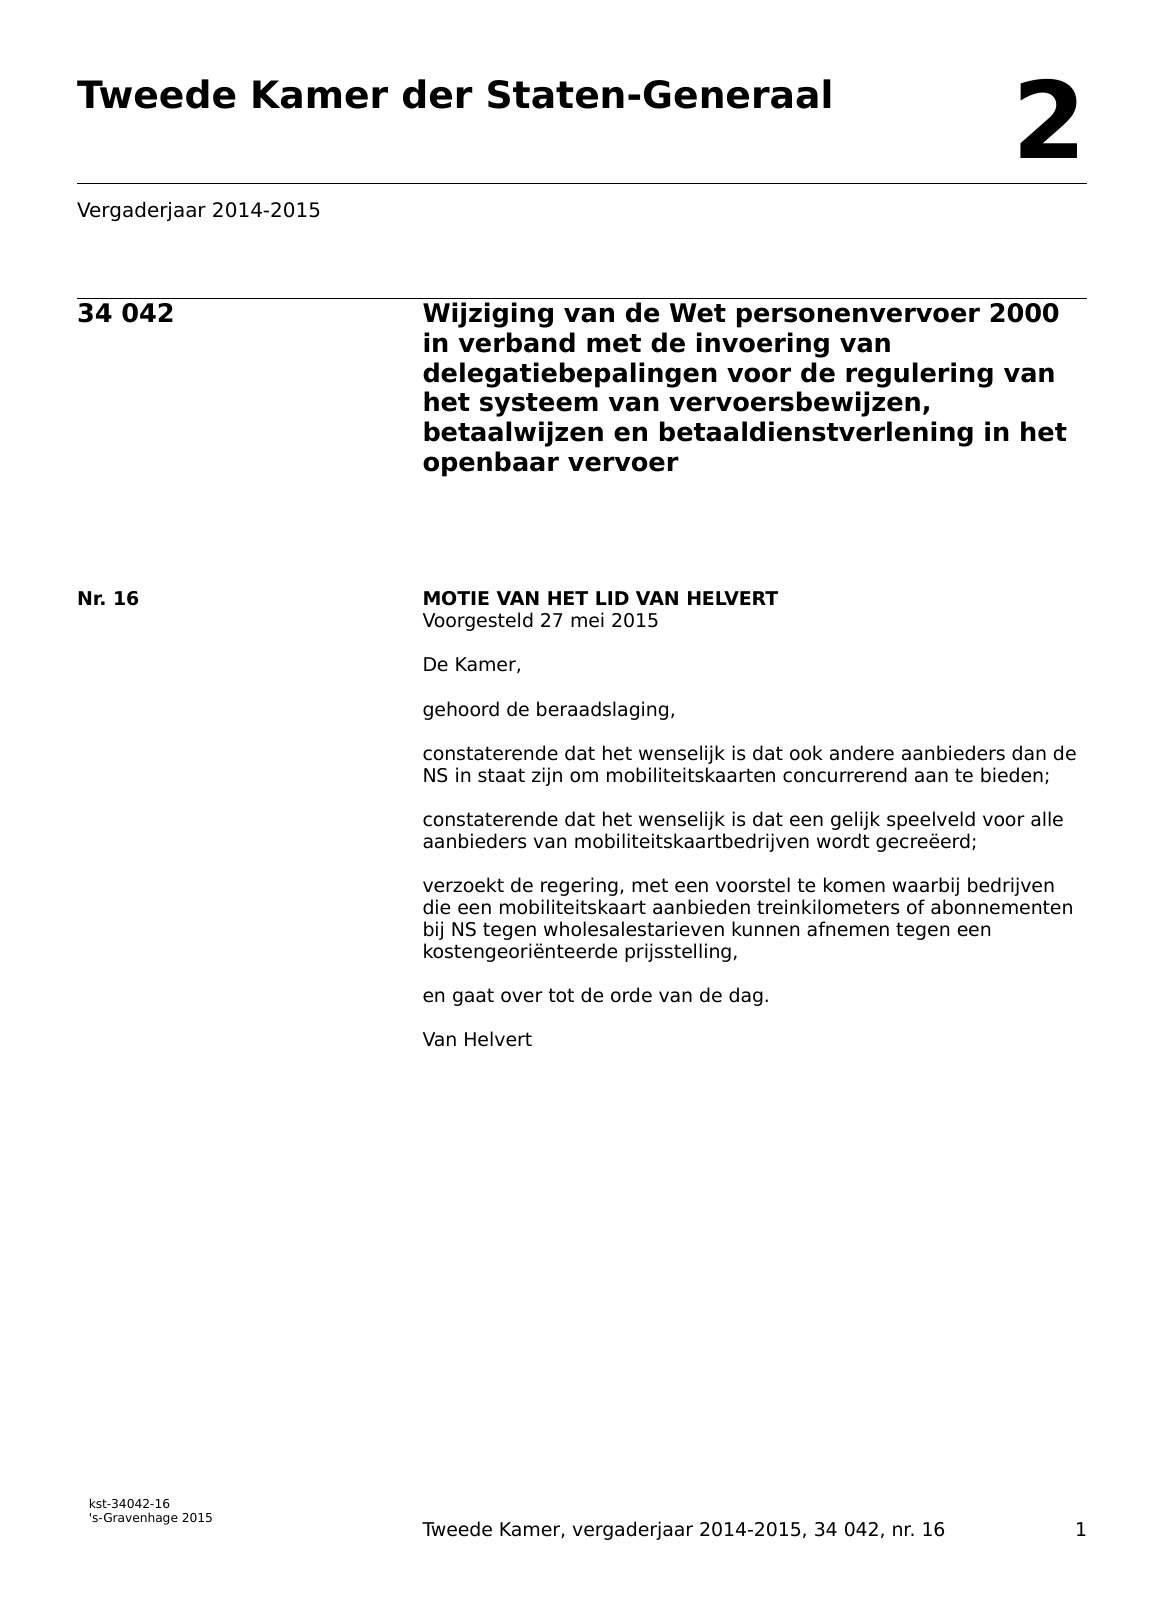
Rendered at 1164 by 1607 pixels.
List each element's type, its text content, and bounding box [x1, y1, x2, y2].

table_cell Vergaderjaar 2014-2015 [77, 184, 1087, 298]
text Van Helvert [422, 1029, 1087, 1051]
table_header 2 [886, 59, 1087, 183]
text constaterende dat het wenselijk is dat een gelijk speelveld voor alle aanbieders van mobiliteitskaartbedrijven wordt gecreëerd; [422, 809, 1087, 853]
text constaterende dat het wenselijk is dat ook andere aanbieders dan de NS in staat zijn om mobiliteitskaarten concurrerend aan te bieden; [422, 743, 1087, 787]
text De Kamer, [422, 654, 1087, 676]
text 's-Gravenhage 2015 [88, 1511, 323, 1525]
text en gaat over tot de orde van de dag. [422, 985, 1087, 1007]
text verzoekt de regering, met een voorstel te komen waarbij bedrijven die een mobiliteitskaart aanbieden treinkilometers of abonnementen bij NS tegen wholesalestarieven kunnen afnemen tegen een kostengeoriënteerde prijsstelling, [422, 875, 1087, 963]
text kst-34042-16 [88, 1497, 323, 1511]
subtitle Nr. 16 MOTIE VAN HET LID VAN HELVERT [77, 588, 1087, 610]
table_header Tweede Kamer der Staten-Generaal [77, 59, 886, 183]
text gehoord de beraadslaging, [422, 698, 1087, 720]
subtitle 34 042 Wijziging van de Wet personenvervoer 2000 in verband met de invoering van delegatiebepalingen voor de regulering van het systeem van vervoersbewijzen, betaalwijzen en betaaldienstverlening in het openbaar vervoer [77, 299, 1087, 477]
text Voorgesteld 27 mei 2015 [422, 610, 1087, 632]
